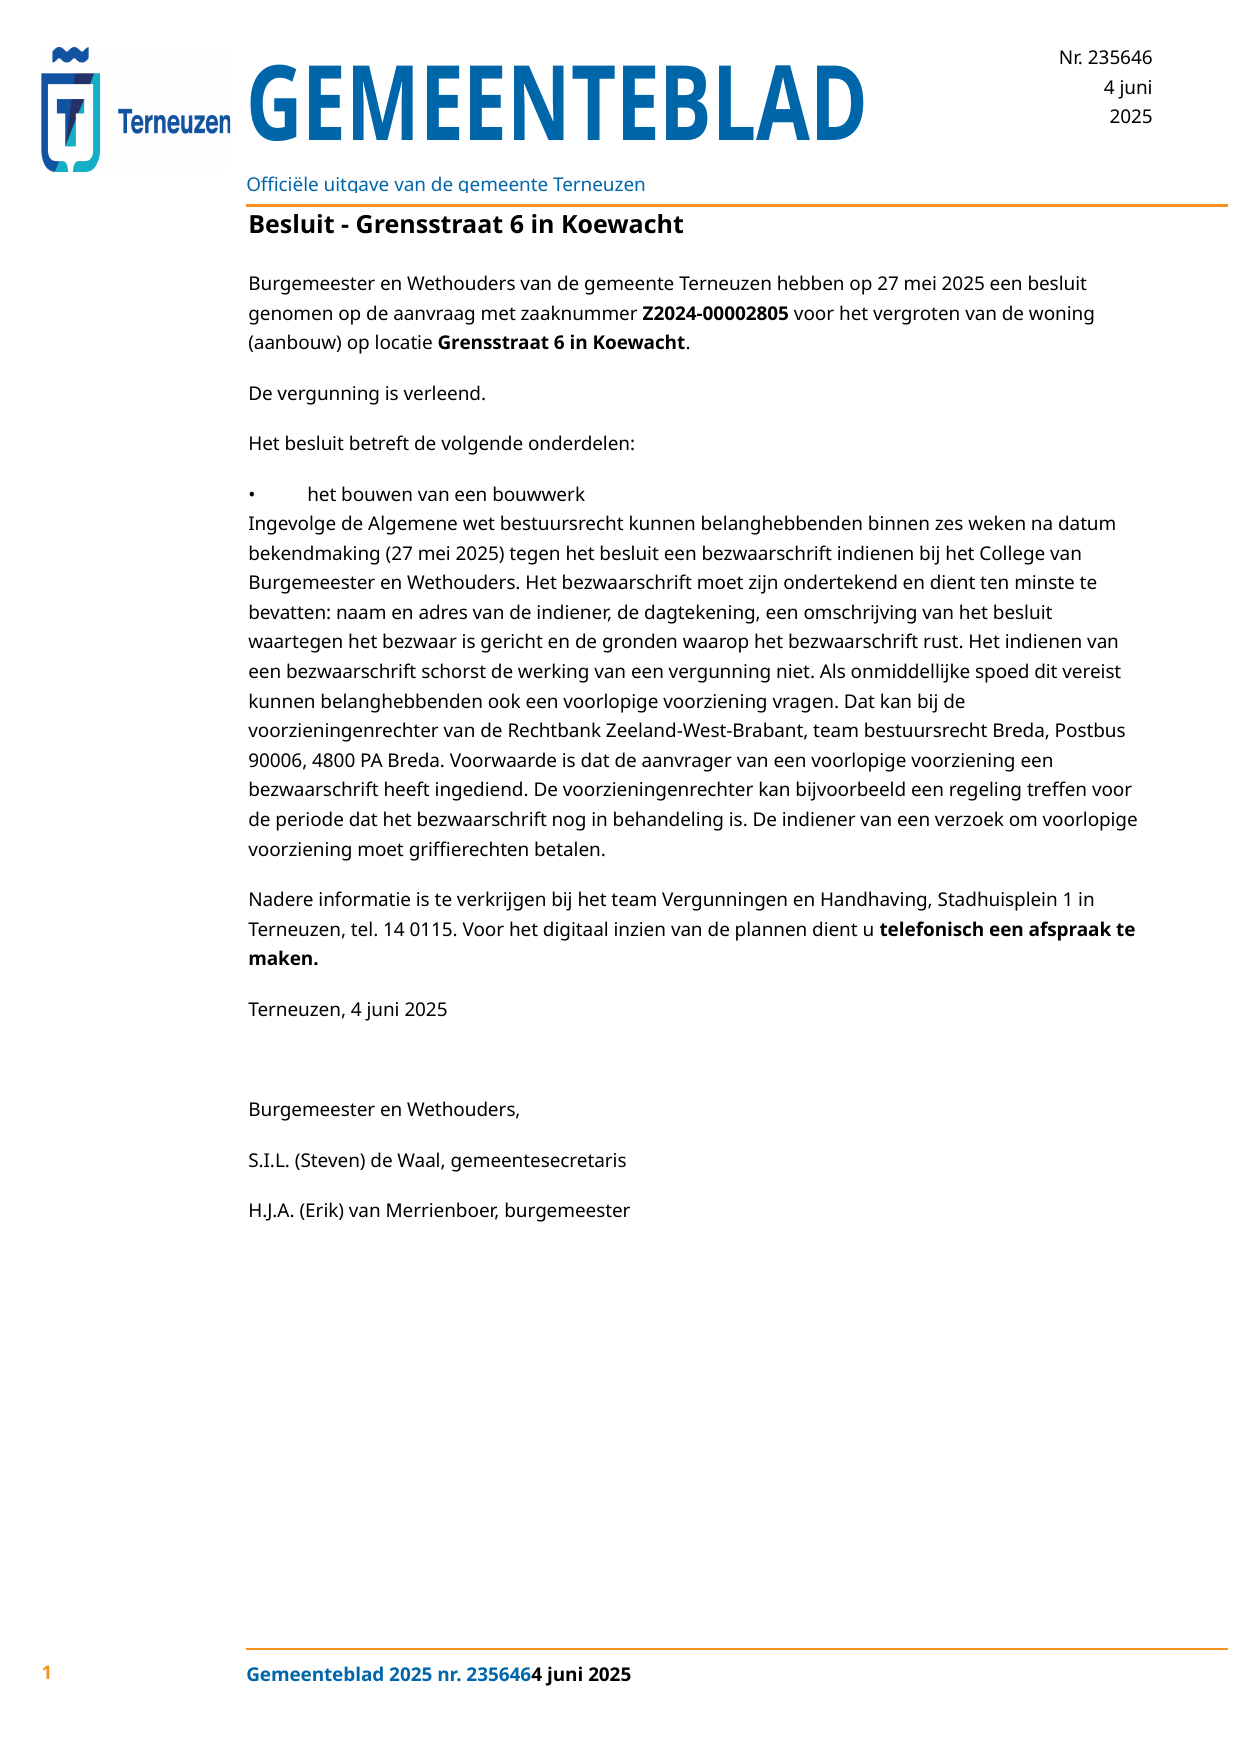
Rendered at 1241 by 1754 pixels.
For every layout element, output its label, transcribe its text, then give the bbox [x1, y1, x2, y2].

text De vergunning is verleend. [248, 380, 1152, 406]
text Het besluit betreft de volgende onderdelen: [248, 430, 1152, 456]
text S.I.L. (Steven) de Waal, gemeentesecretaris [248, 1147, 1152, 1173]
text H.J.A. (Erik) van Merrienboer, burgemeester [248, 1197, 1152, 1223]
list het bouwen van een bouwwerk [248, 481, 1152, 506]
text Burgemeester en Wethouders van de gemeente Terneuzen hebben op 27 mei 2025 een besluit genomen op de aanvraag met zaaknummer Z2024-00002805 voor het vergroten van de woning (aanbouw) op locatie Grensstraat 6 in Koewacht. [248, 270, 1152, 355]
text Burgemeester en Wethouders, [248, 1097, 1152, 1122]
picture [41, 47, 231, 172]
text Ingevolge de Algemene wet bestuursrecht kunnen belanghebbenden binnen zes weken na datum bekendmaking (27 mei 2025) tegen het besluit een bezwaarschrift indienen bij het College van Burgemeester en Wethouders. Het bezwaarschrift moet zijn ondertekend en dient ten minste te bevatten: naam en adres van de indiener, de dagtekening, een omschrijving van het besluit waartegen het bezwaar is gericht en de gronden waarop het bezwaarschrift rust. Het indienen van een bezwaarschrift schorst de werking van een vergunning niet. Als onmiddellijke spoed dit vereist kunnen belanghebbenden ook een voorlopige voorziening vragen. Dat kan bij de voorzieningenrechter van de Rechtbank Zeeland-West-Brabant, team bestuursrecht Breda, Postbus 90006, 4800 PA Breda. Voorwaarde is dat de aanvrager van een voorlopige voorziening een bezwaarschrift heeft ingediend. De voorzieningenrechter kan bijvoorbeeld een regeling treffen voor de periode dat het bezwaarschrift nog in behandeling is. De indiener van een verzoek om voorlopige voorziening moet griffierechten betalen. [248, 510, 1152, 861]
text Nadere informatie is te verkrijgen bij het team Vergunningen en Handhaving, Stadhuisplein 1 in Terneuzen, tel. 14 0115. Voor het digitaal inzien van de plannen dient u telefonisch een afspraak te maken. [248, 886, 1152, 971]
text Terneuzen, 4 juni 2025 [248, 996, 1152, 1021]
text Besluit - Grensstraat 6 in Koewacht [248, 207, 1152, 241]
